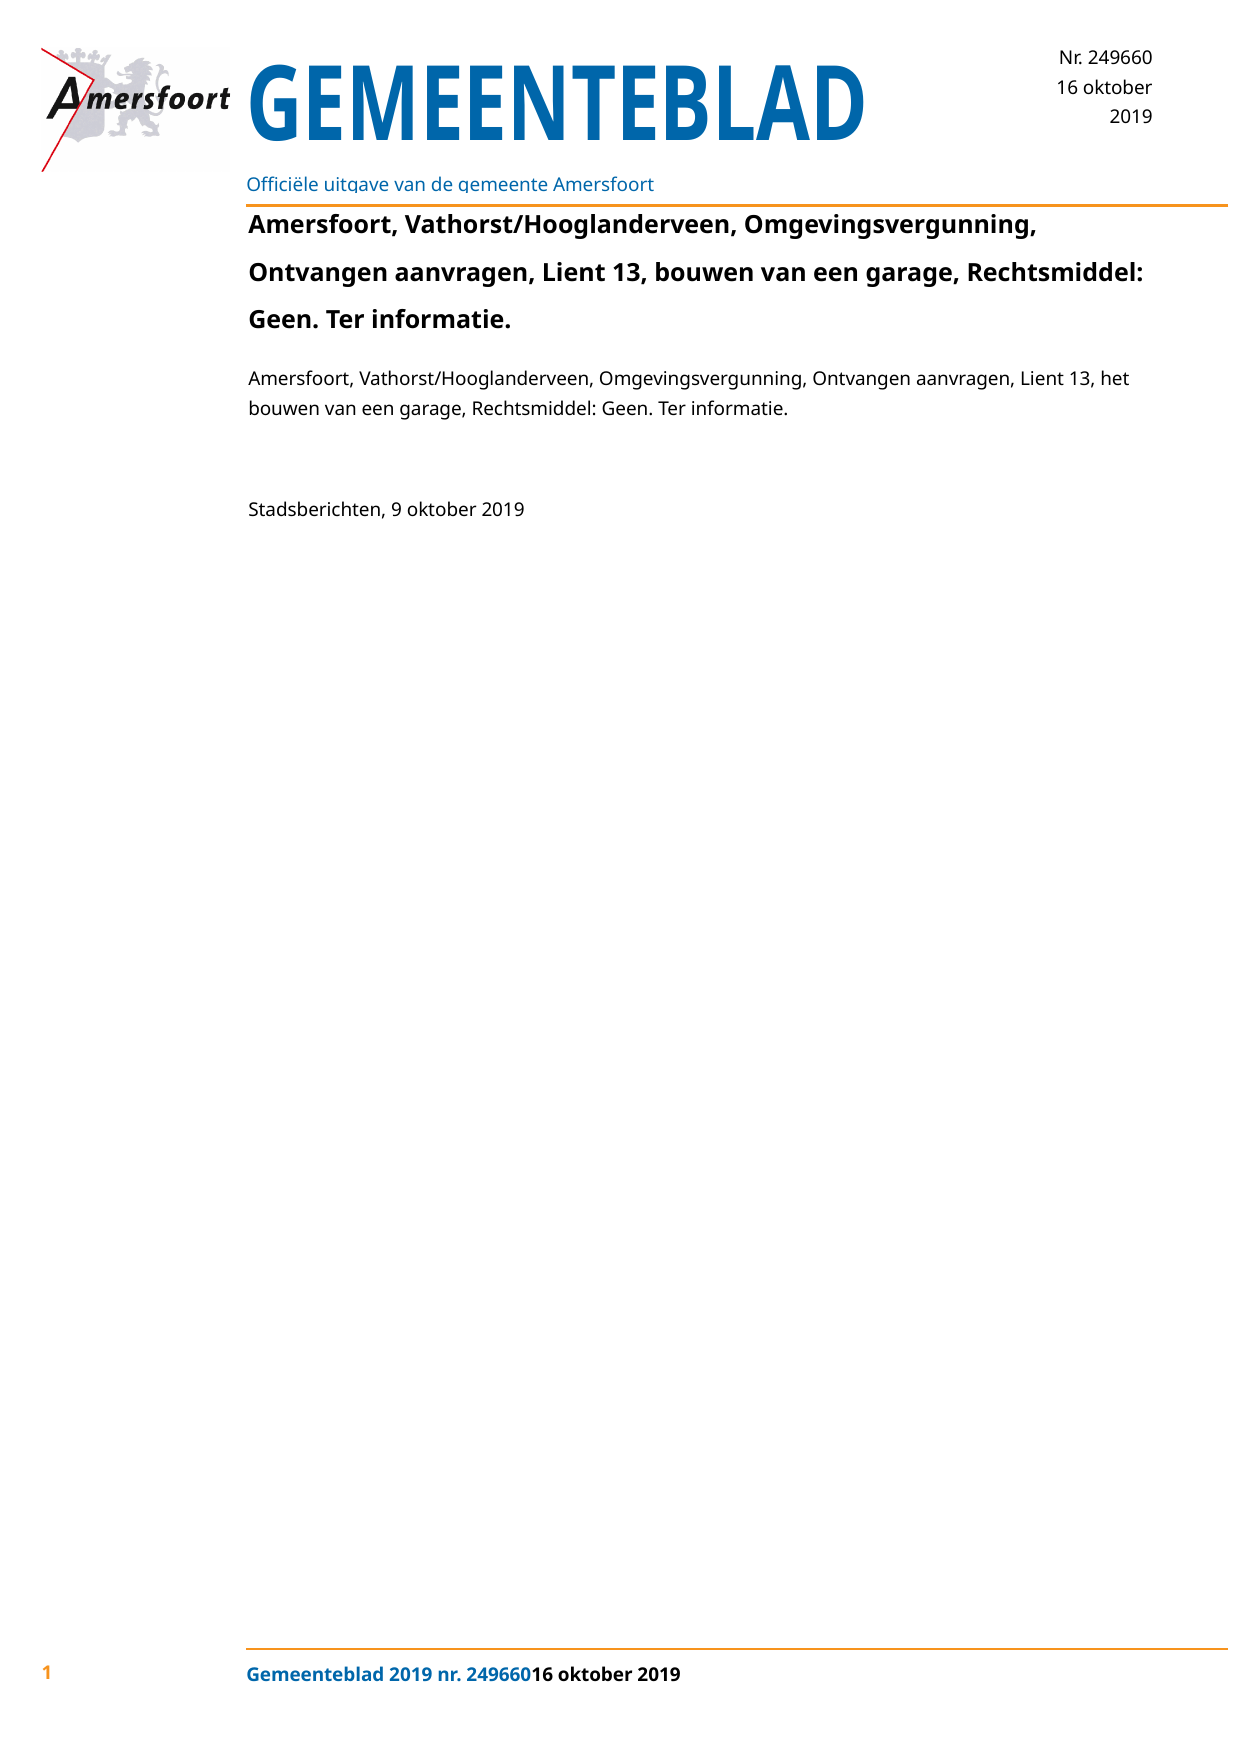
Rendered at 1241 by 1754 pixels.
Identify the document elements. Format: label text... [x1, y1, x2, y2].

text Amersfoort, Vathorst/Hooglanderveen, Omgevingsvergunning, Ontvangen aanvragen, Lient 13, het bouwen van een garage, Rechtsmiddel: Geen. Ter informatie. [248, 366, 1152, 421]
picture [41, 47, 231, 172]
text Amersfoort, Vathorst/Hooglanderveen, Omgevingsvergunning, Ontvangen aanvragen, Lient 13, bouwen van een garage, Rechtsmiddel: Geen. Ter informatie. [248, 207, 1152, 336]
text Stadsberichten, 9 oktober 2019 [248, 496, 1152, 522]
